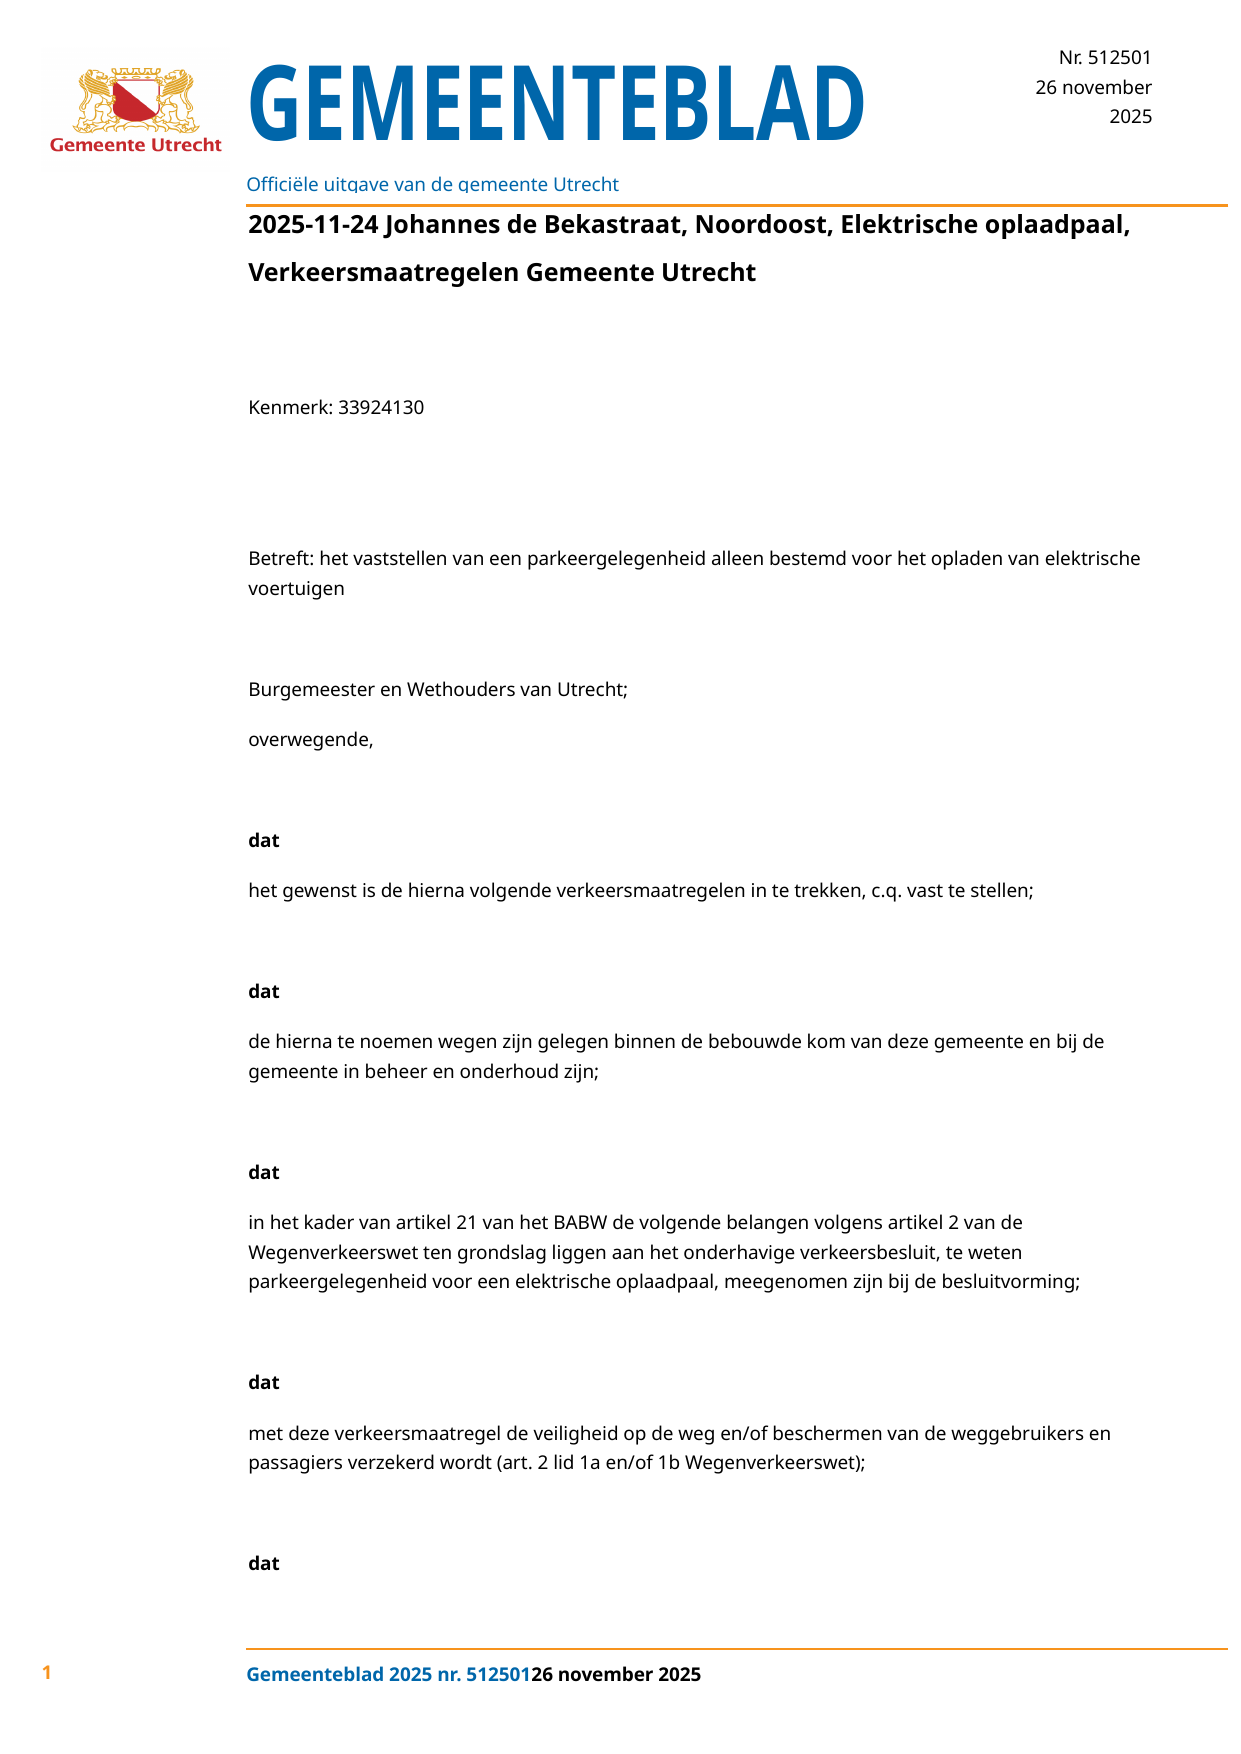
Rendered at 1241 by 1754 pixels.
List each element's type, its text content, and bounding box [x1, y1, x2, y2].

text met deze verkeersmaatregel de veiligheid op de weg en/of beschermen van de weggebruikers en passagiers verzekerd wordt (art. 2 lid 1a en/of 1b Wegenverkeerswet); [248, 1420, 1152, 1475]
picture [41, 47, 231, 172]
text Betreft: het vaststellen van een parkeergelegenheid alleen bestemd voor het opladen van elektrische voertuigen [248, 545, 1152, 601]
text dat [248, 978, 1152, 1004]
text dat [248, 1159, 1152, 1185]
text overwegende, [248, 726, 1152, 752]
text Kenmerk: 33924130 [248, 394, 1152, 420]
text de hierna te noemen wegen zijn gelegen binnen de bebouwde kom van deze gemeente en bij de gemeente in beheer en onderhoud zijn; [248, 1029, 1152, 1084]
text dat [248, 1550, 1152, 1576]
text dat [248, 1369, 1152, 1395]
text in het kader van artikel 21 van het BABW de volgende belangen volgens artikel 2 van de Wegenverkeerswet ten grondslag liggen aan het onderhavige verkeersbesluit, te weten parkeergelegenheid voor een elektrische oplaadpaal, meegenomen zijn bij de besluitvorming; [248, 1209, 1152, 1294]
text dat [248, 827, 1152, 853]
text 2025-11-24 Johannes de Bekastraat, Noordoost, Elektrische oplaadpaal, Verkeersmaatregelen Gemeente Utrecht [248, 207, 1152, 288]
text het gewenst is de hierna volgende verkeersmaatregelen in te trekken, c.q. vast te stellen; [248, 877, 1152, 903]
text Burgemeester en Wethouders van Utrecht; [248, 676, 1152, 701]
